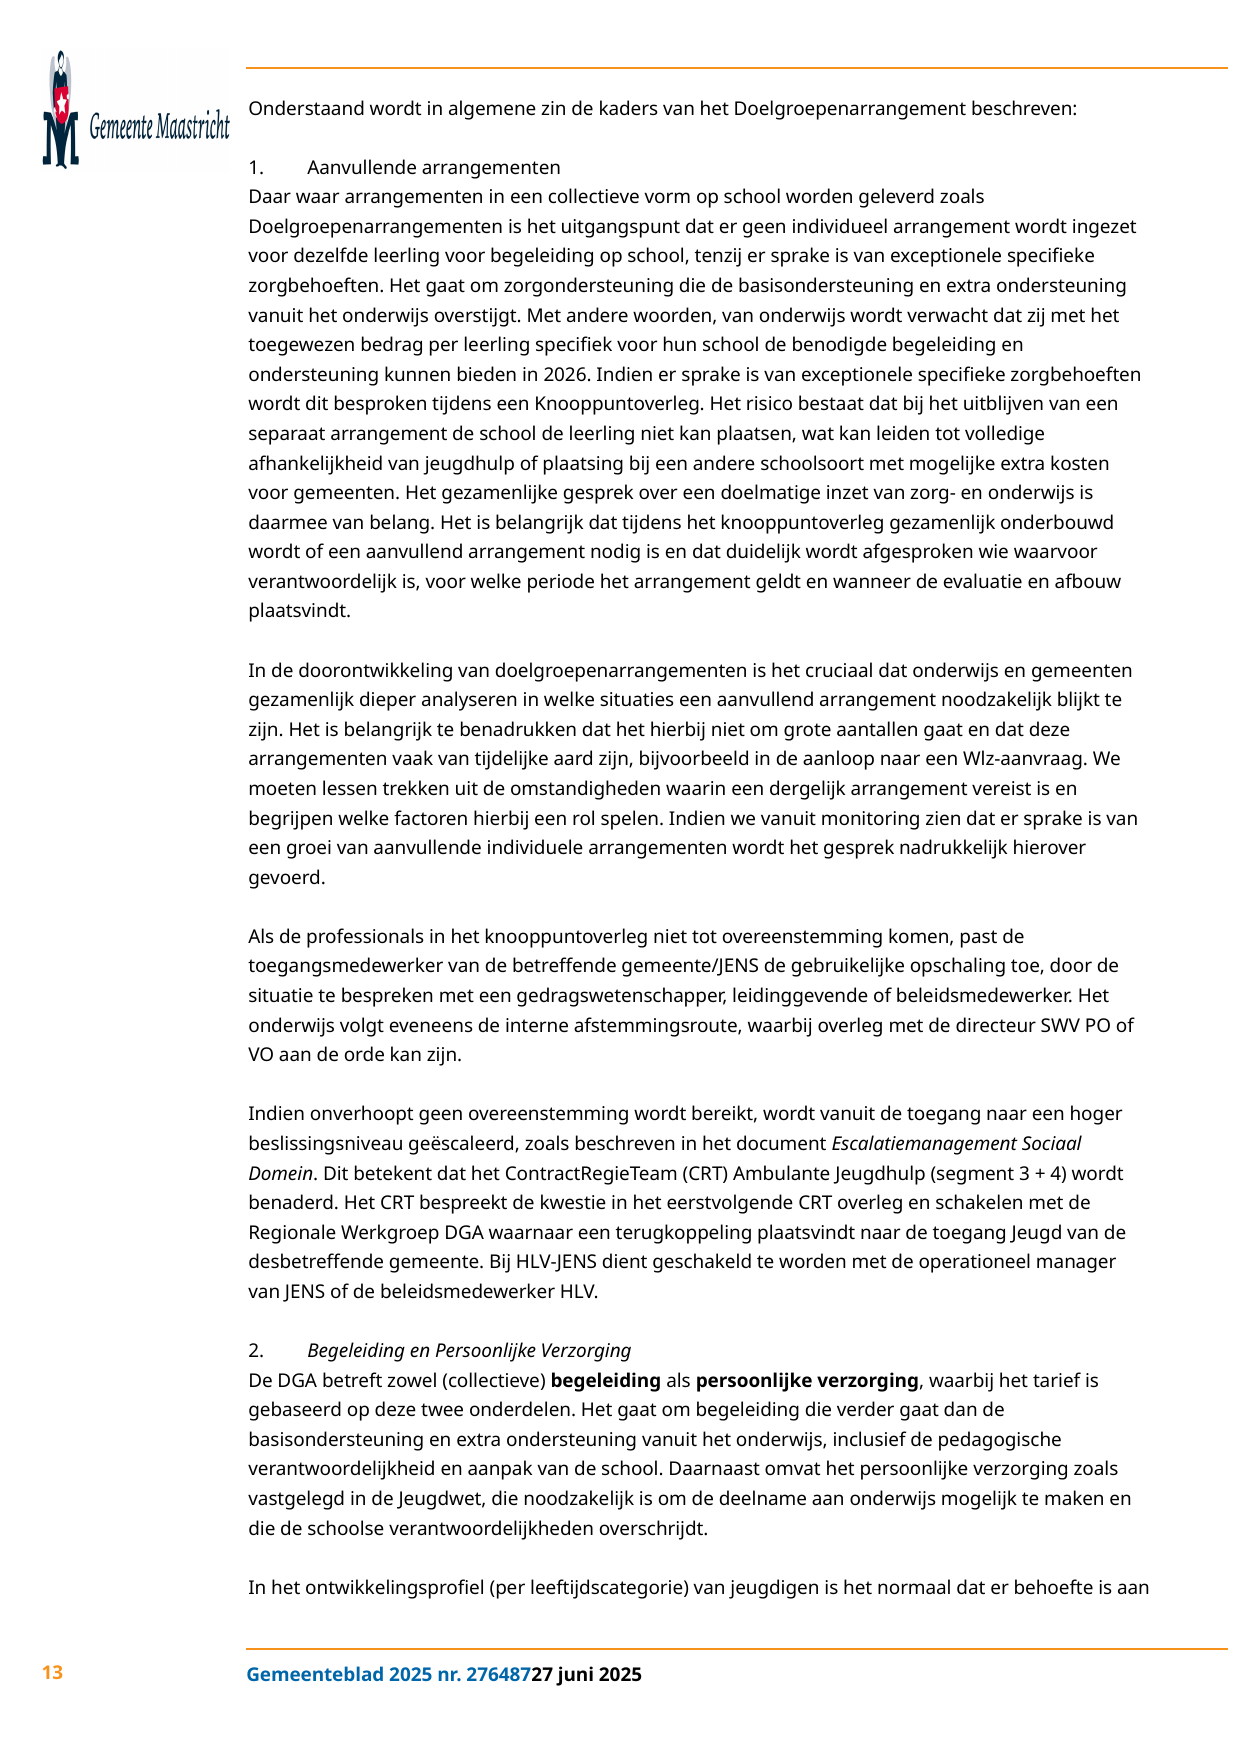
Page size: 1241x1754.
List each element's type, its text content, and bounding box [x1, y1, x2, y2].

text Daar waar arrangementen in een collectieve vorm op school worden geleverd zoals Doelgroepenarrangementen is het uitgangspunt dat er geen individueel arrangement wordt ingezet voor dezelfde leerling voor begeleiding op school, tenzij er sprake is van exceptionele specifieke zorgbehoeften. Het gaat om zorgondersteuning die de basisondersteuning en extra ondersteuning vanuit het onderwijs overstijgt. Met andere woorden, van onderwijs wordt verwacht dat zij met het toegewezen bedrag per leerling specifiek voor hun school de benodigde begeleiding en ondersteuning kunnen bieden in 2026. Indien er sprake is van exceptionele specifieke zorgbehoeften wordt dit besproken tijdens een Knooppuntoverleg. Het risico bestaat dat bij het uitblijven van een separaat arrangement de school de leerling niet kan plaatsen, wat kan leiden tot volledige afhankelijkheid van jeugdhulp of plaatsing bij een andere schoolsoort met mogelijke extra kosten voor gemeenten. Het gezamenlijke gesprek over een doelmatige inzet van zorg- en onderwijs is daarmee van belang. Het is belangrijk dat tijdens het knooppuntoverleg gezamenlijk onderbouwd wordt of een aanvullend arrangement nodig is en dat duidelijk wordt afgesproken wie waarvoor verantwoordelijk is, voor welke periode het arrangement geldt en wanneer de evaluatie en afbouw plaatsvindt. [248, 183, 1152, 623]
list Begeleiding en Persoonlijke Verzorging [248, 1337, 1152, 1363]
list Aanvullende arrangementen [248, 154, 1152, 180]
picture [41, 47, 231, 172]
text Als de professionals in het knooppuntoverleg niet tot overeenstemming komen, past de toegangsmedewerker van de betreffende gemeente/JENS de gebruikelijke opschaling toe, door de situatie te bespreken met een gedragswetenschapper, leidinggevende of beleidsmedewerker. Het onderwijs volgt eveneens de interne afstemmingsroute, waarbij overleg met de directeur SWV PO of VO aan de orde kan zijn. [248, 923, 1152, 1067]
text Indien onverhoopt geen overeenstemming wordt bereikt, wordt vanuit de toegang naar een hoger beslissingsniveau geëscaleerd, zoals beschreven in het document Escalatiemanagement Sociaal Domein. Dit betekent dat het ContractRegieTeam (CRT) Ambulante Jeugdhulp (segment 3 + 4) wordt benaderd. Het CRT bespreekt de kwestie in het eerstvolgende CRT overleg en schakelen met de Regionale Werkgroep DGA waarnaar een terugkoppeling plaatsvindt naar de toegang Jeugd van de desbetreffende gemeente. Bij HLV-JENS dient geschakeld te worden met de operationeel manager van JENS of de beleidsmedewerker HLV. [248, 1101, 1152, 1304]
text In het ontwikkelingsprofiel (per leeftijdscategorie) van jeugdigen is het normaal dat er behoefte is aan [248, 1574, 1152, 1600]
text De DGA betreft zowel (collectieve) begeleiding als persoonlijke verzorging, waarbij het tarief is gebaseerd op deze twee onderdelen. Het gaat om begeleiding die verder gaat dan de basisondersteuning en extra ondersteuning vanuit het onderwijs, inclusief de pedagogische verantwoordelijkheid en aanpak van de school. Daarnaast omvat het persoonlijke verzorging zoals vastgelegd in de Jeugdwet, die noodzakelijk is om de deelname aan onderwijs mogelijk te maken en die de schoolse verantwoordelijkheden overschrijdt. [248, 1367, 1152, 1541]
text In de doorontwikkeling van doelgroepenarrangementen is het cruciaal dat onderwijs en gemeenten gezamenlijk dieper analyseren in welke situaties een aanvullend arrangement noodzakelijk blijkt te zijn. Het is belangrijk te benadrukken dat het hierbij niet om grote aantallen gaat en dat deze arrangementen vaak van tijdelijke aard zijn, bijvoorbeeld in de aanloop naar een Wlz-aanvraag. We moeten lessen trekken uit de omstandigheden waarin een dergelijk arrangement vereist is en begrijpen welke factoren hierbij een rol spelen. Indien we vanuit monitoring zien dat er sprake is van een groei van aanvullende individuele arrangementen wordt het gesprek nadrukkelijk hierover gevoerd. [248, 657, 1152, 890]
text Onderstaand wordt in algemene zin de kaders van het Doelgroepenarrangement beschreven: [248, 95, 1152, 121]
